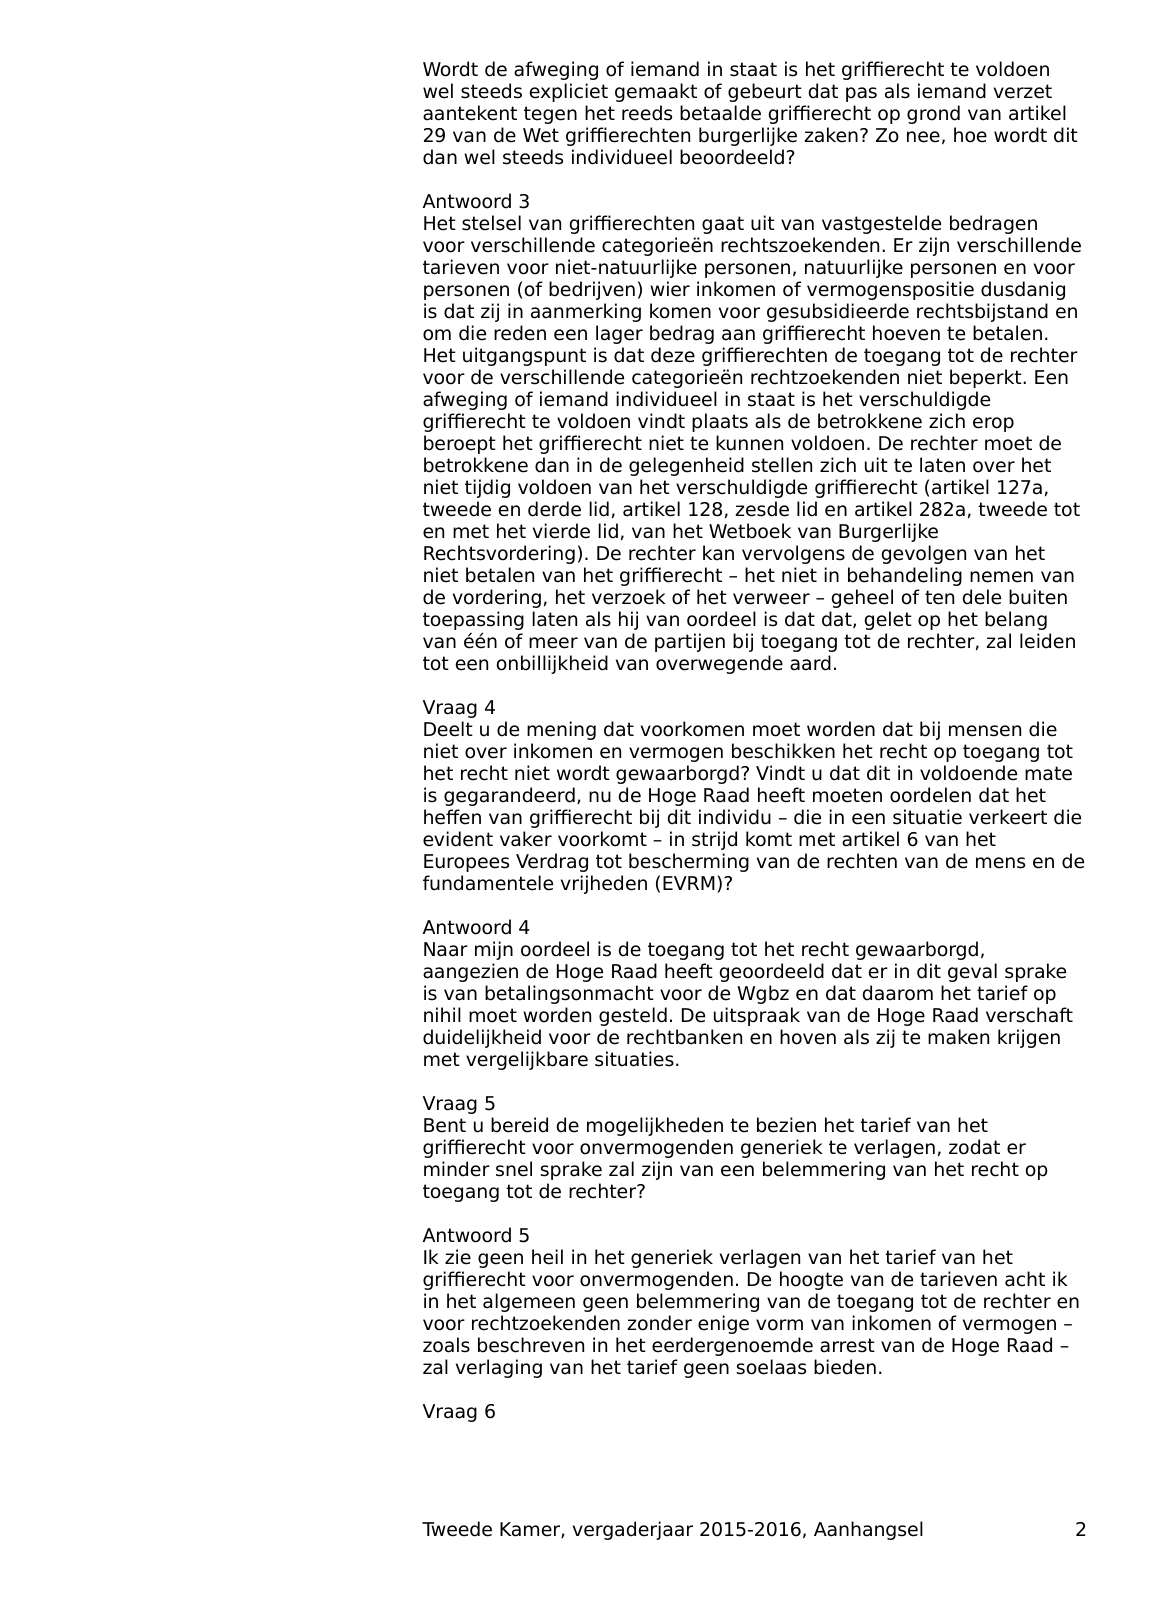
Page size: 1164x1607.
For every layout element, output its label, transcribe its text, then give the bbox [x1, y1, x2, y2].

text Wordt de afweging of iemand in staat is het griffierecht te voldoen wel steeds expliciet gemaakt of gebeurt dat pas als iemand verzet aantekent tegen het reeds betaalde griffierecht op grond van artikel 29 van de Wet griffierechten burgerlijke zaken? Zo nee, hoe wordt dit dan wel steeds individueel beoordeeld? [422, 59, 1087, 169]
text Vraag 6 [422, 1401, 1087, 1423]
text Deelt u de mening dat voorkomen moet worden dat bij mensen die niet over inkomen en vermogen beschikken het recht op toegang tot het recht niet wordt gewaarborgd? Vindt u dat dit in voldoende mate is gegarandeerd, nu de Hoge Raad heeft moeten oordelen dat het heffen van griffierecht bij dit individu – die in een situatie verkeert die evident vaker voorkomt – in strijd komt met artikel 6 van het Europees Verdrag tot bescherming van de rechten van de mens en de fundamentele vrijheden (EVRM)? [422, 719, 1087, 895]
text Naar mijn oordeel is de toegang tot het recht gewaarborgd, aangezien de Hoge Raad heeft geoordeeld dat er in dit geval sprake is van betalingsonmacht voor de Wgbz en dat daarom het tarief op nihil moet worden gesteld. De uitspraak van de Hoge Raad verschaft duidelijkheid voor de rechtbanken en hoven als zij te maken krijgen met vergelijkbare situaties. [422, 939, 1087, 1071]
text Vraag 5 [422, 1093, 1087, 1115]
text Vraag 4 [422, 697, 1087, 719]
text Antwoord 4 [422, 917, 1087, 939]
text Antwoord 3 [422, 191, 1087, 213]
text Ik zie geen heil in het generiek verlagen van het tarief van het griffierecht voor onvermogenden. De hoogte van de tarieven acht ik in het algemeen geen belemmering van de toegang tot de rechter en voor rechtzoekenden zonder enige vorm van inkomen of vermogen – zoals beschreven in het eerdergenoemde arrest van de Hoge Raad – zal verlaging van het tarief geen soelaas bieden. [422, 1247, 1087, 1379]
text Antwoord 5 [422, 1225, 1087, 1247]
text Het stelsel van griffierechten gaat uit van vastgestelde bedragen voor verschillende categorieën rechtszoekenden. Er zijn verschillende tarieven voor niet-natuurlijke personen, natuurlijke personen en voor personen (of bedrijven) wier inkomen of vermogenspositie dusdanig is dat zij in aanmerking komen voor gesubsidieerde rechtsbijstand en om die reden een lager bedrag aan griffierecht hoeven te betalen. Het uitgangspunt is dat deze griffierechten de toegang tot de rechter voor de verschillende categorieën rechtzoekenden niet beperkt. Een afweging of iemand individueel in staat is het verschuldigde griffierecht te voldoen vindt plaats als de betrokkene zich erop beroept het griffierecht niet te kunnen voldoen. De rechter moet de betrokkene dan in de gelegenheid stellen zich uit te laten over het niet tijdig voldoen van het verschuldigde griffierecht (artikel 127a, tweede en derde lid, artikel 128, zesde lid en artikel 282a, tweede tot en met het vierde lid, van het Wetboek van Burgerlijke Rechtsvordering). De rechter kan vervolgens de gevolgen van het niet betalen van het griffierecht – het niet in behandeling nemen van de vordering, het verzoek of het verweer – geheel of ten dele buiten toepassing laten als hij van oordeel is dat dat, gelet op het belang van één of meer van de partijen bij toegang tot de rechter, zal leiden tot een onbillijkheid van overwegende aard. [422, 213, 1087, 675]
text Bent u bereid de mogelijkheden te bezien het tarief van het griffierecht voor onvermogenden generiek te verlagen, zodat er minder snel sprake zal zijn van een belemmering van het recht op toegang tot de rechter? [422, 1115, 1087, 1203]
